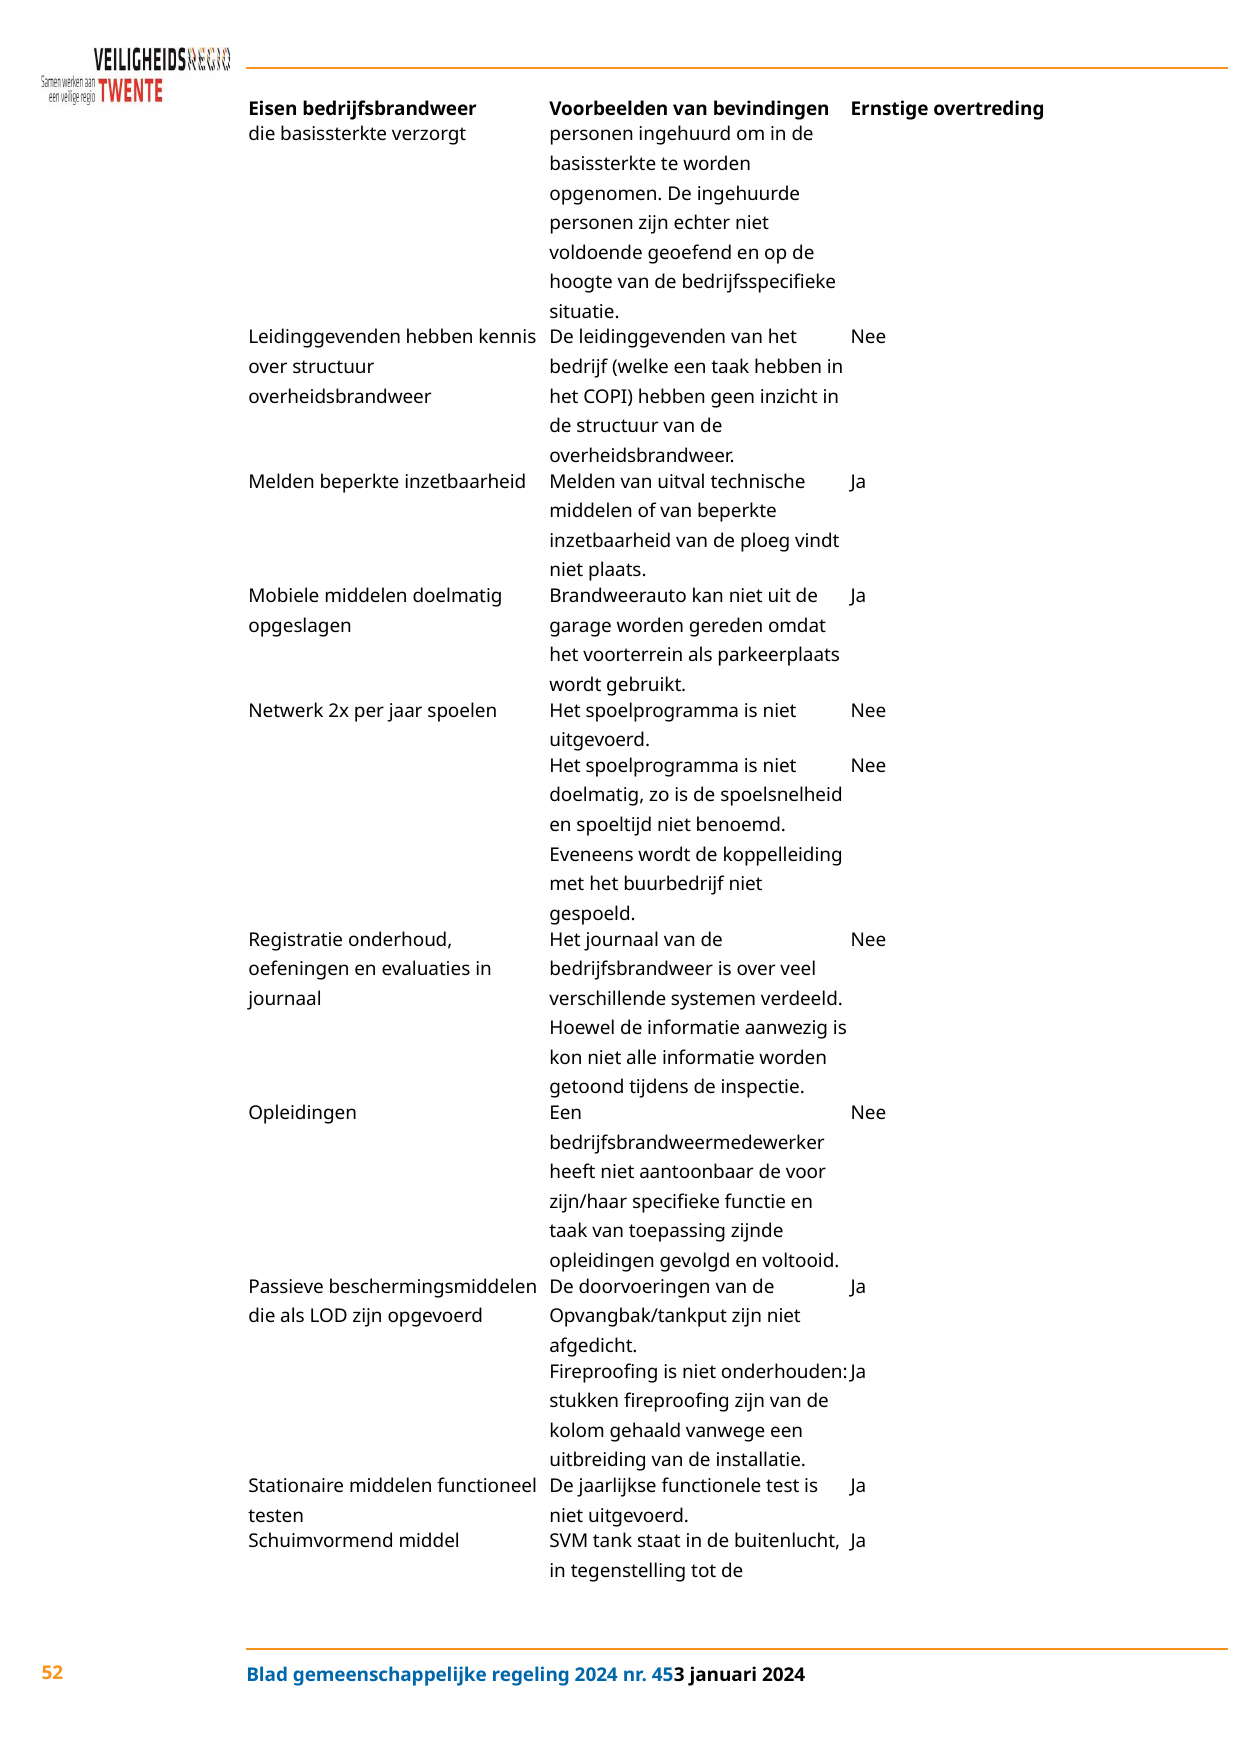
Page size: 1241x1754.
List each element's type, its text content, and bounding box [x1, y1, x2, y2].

table_cell Stationaire middelen functioneel testen [248, 1473, 549, 1528]
table_cell De doorvoeringen van de Opvangbak/tankput zijn niet afgedicht. [549, 1273, 850, 1358]
table_cell Fireproofing is niet onderhouden: stukken fireproofing zijn van de kolom gehaald vanwege een uitbreiding van de installatie. [549, 1358, 850, 1472]
table_cell Melden van uitval technische middelen of van beperkte inzetbaarheid van de ploeg vindt niet plaats. [549, 468, 850, 582]
table_cell [850, 121, 1152, 324]
table_cell Nee [850, 926, 1152, 1099]
table_cell Een bedrijfsbrandweermedewerker heeft niet aantoonbaar de voor zijn/haar specifieke functie en taak van toepassing zijnde opleidingen gevolgd en voltooid. [549, 1099, 850, 1273]
table_cell Ja [850, 468, 1152, 582]
table_cell Het spoelprogramma is niet uitgevoerd. [549, 697, 850, 752]
table_cell Melden beperkte inzetbaarheid [248, 468, 549, 582]
table_cell SVM tank staat in de buitenlucht, in tegenstelling tot de [549, 1528, 850, 1583]
table_cell Nee [850, 324, 1152, 468]
table_cell Ja [850, 1358, 1152, 1472]
table_header Ernstige overtreding [850, 95, 1152, 121]
table_cell Registratie onderhoud, oefeningen en evaluaties in journaal [248, 926, 549, 1099]
picture [41, 47, 231, 172]
table_cell Ja [850, 582, 1152, 697]
table_cell Opleidingen [248, 1099, 549, 1273]
table_cell Ja [850, 1273, 1152, 1358]
table_cell Nee [850, 697, 1152, 752]
table_cell Mobiele middelen doelmatig opgeslagen [248, 582, 549, 697]
table_cell Brandweerauto kan niet uit de garage worden gereden omdat het voorterrein als parkeerplaats wordt gebruikt. [549, 582, 850, 697]
table_cell Het journaal van de bedrijfsbrandweer is over veel verschillende systemen verdeeld. Hoewel de informatie aanwezig is kon niet alle informatie worden getoond tijdens de inspectie. [549, 926, 850, 1099]
table_cell Schuimvormend middel [248, 1528, 549, 1583]
table_cell Ja [850, 1528, 1152, 1583]
table_cell Ja [850, 1473, 1152, 1528]
table_cell Leidinggevenden hebben kennis over structuur overheidsbrandweer [248, 324, 549, 468]
table_header Eisen bedrijfsbrandweer [248, 95, 549, 121]
table_cell De leidinggevenden van het bedrijf (welke een taak hebben in het COPI) hebben geen inzicht in de structuur van de overheidsbrandweer. [549, 324, 850, 468]
table_cell Nee [850, 1099, 1152, 1273]
table_header Voorbeelden van bevindingen [549, 95, 850, 121]
table_cell Netwerk 2x per jaar spoelen [248, 697, 549, 926]
table_cell Nee [850, 752, 1152, 926]
table_cell De jaarlijkse functionele test is niet uitgevoerd. [549, 1473, 850, 1528]
table_cell die basissterkte verzorgt [248, 121, 549, 324]
table_cell personen ingehuurd om in de basissterkte te worden opgenomen. De ingehuurde personen zijn echter niet voldoende geoefend en op de hoogte van de bedrijfsspecifieke situatie. [549, 121, 850, 324]
table_cell Het spoelprogramma is niet doelmatig, zo is de spoelsnelheid en spoeltijd niet benoemd. Eveneens wordt de koppelleiding met het buurbedrijf niet gespoeld. [549, 752, 850, 926]
table_cell Passieve beschermingsmiddelen die als LOD zijn opgevoerd [248, 1273, 549, 1472]
